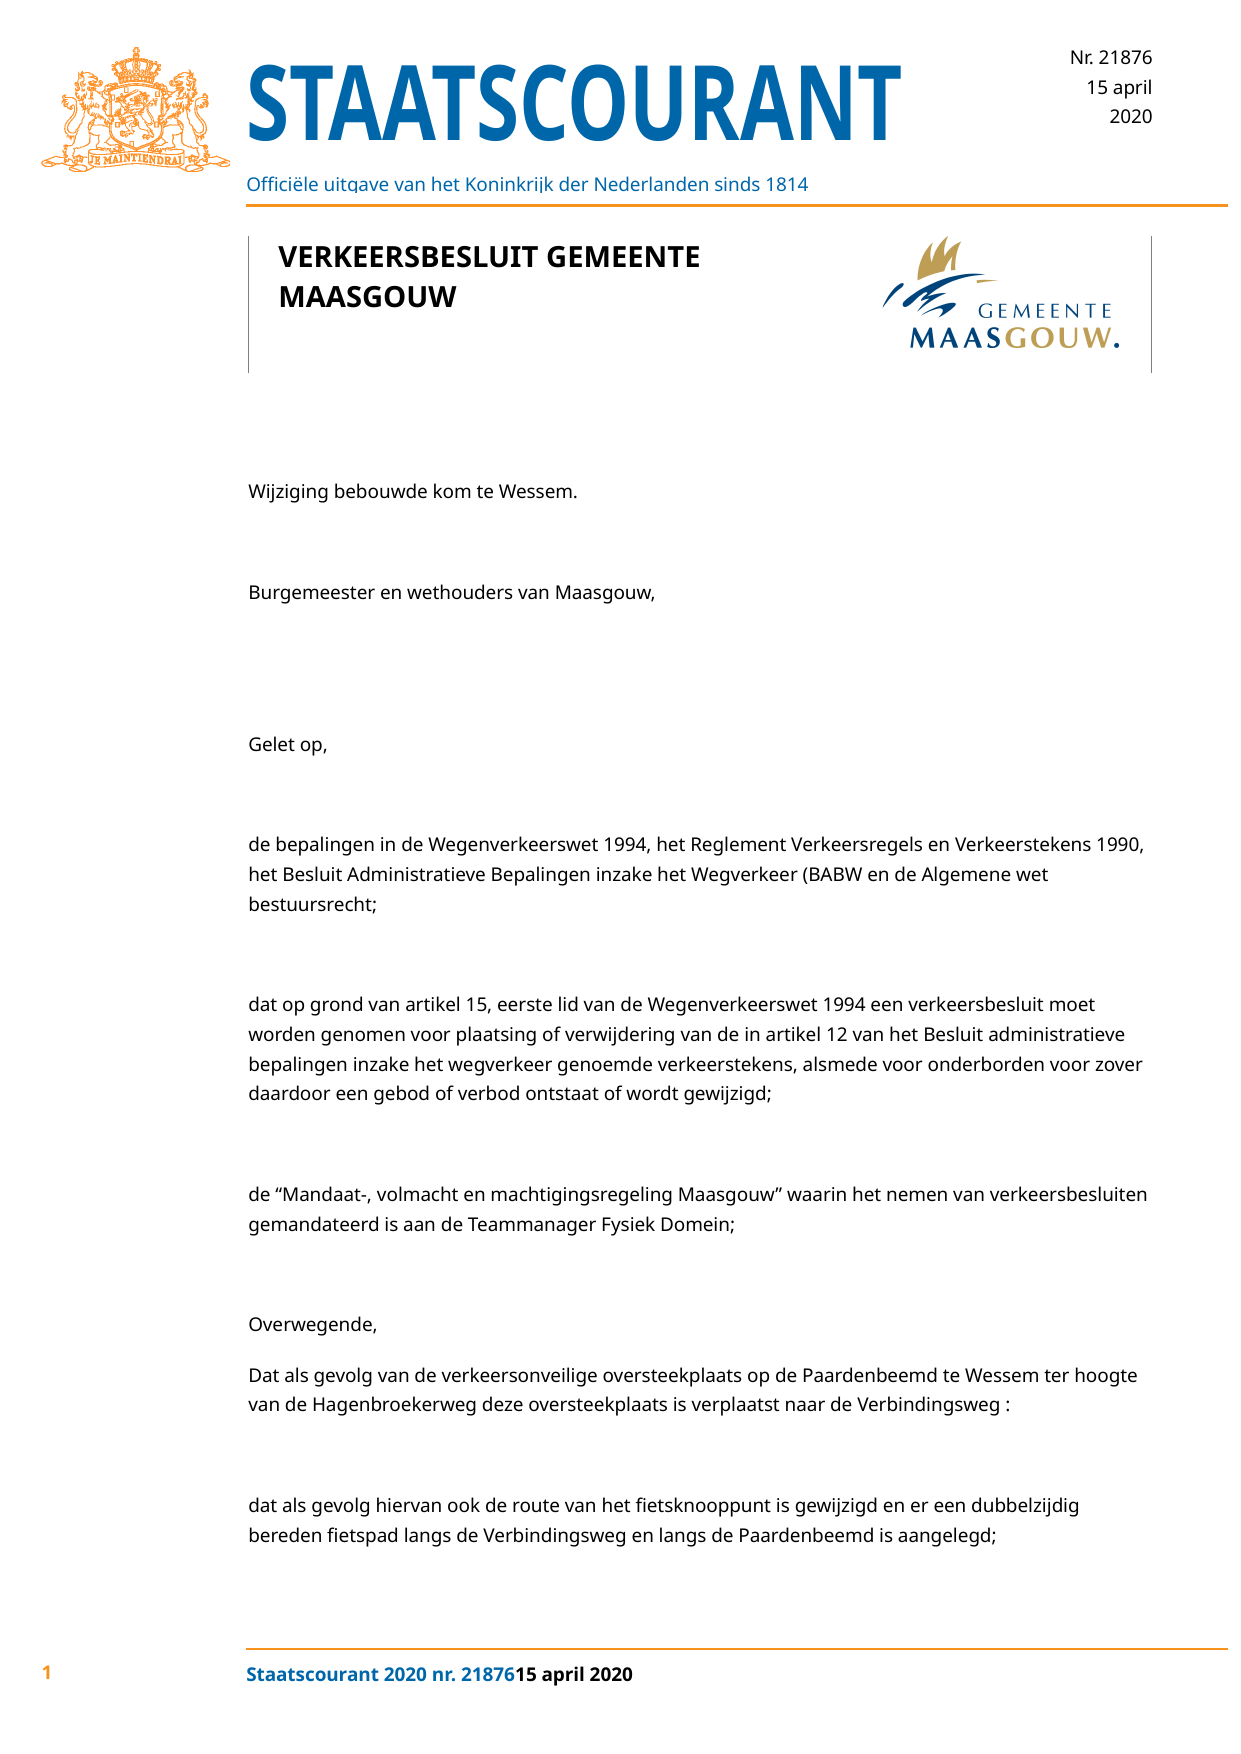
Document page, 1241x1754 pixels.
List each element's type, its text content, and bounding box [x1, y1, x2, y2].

text Overwegende, [248, 1312, 1152, 1337]
text Wijziging bebouwde kom te Wessem. [248, 479, 1152, 504]
picture [882, 236, 1119, 348]
text Burgemeester en wethouders van Maasgouw, [248, 579, 1152, 605]
text de bepalingen in de Wegenverkeerswet 1994, het Reglement Verkeersregels en Verkeerstekens 1990, het Besluit Administratieve Bepalingen inzake het Wegverkeer (BABW en de Algemene wet bestuursrecht; [248, 832, 1152, 916]
text dat als gevolg hiervan ook de route van het fietsknooppunt is gewijzigd en er een dubbelzijdig bereden fietspad langs de Verbindingsweg en langs de Paardenbeemd is aangelegd; [248, 1492, 1152, 1548]
table_header [850, 236, 1151, 373]
picture [41, 47, 231, 172]
table_header VERKEERSBESLUIT GEMEENTE MAASGOUW [249, 236, 850, 373]
text dat op grond van artikel 15, eerste lid van de Wegenverkeerswet 1994 een verkeersbesluit moet worden genomen voor plaatsing of verwijdering van de in artikel 12 van het Besluit administratieve bepalingen inzake het wegverkeer genoemde verkeerstekens, alsmede voor onderborden voor zover daardoor een gebod of verbod ontstaat of wordt gewijzigd; [248, 992, 1152, 1106]
text de “Mandaat-, volmacht en machtigingsregeling Maasgouw” waarin het nemen van verkeersbesluiten gemandateerd is aan de Teammanager Fysiek Domein; [248, 1181, 1152, 1236]
text Gelet op, [248, 731, 1152, 756]
text Dat als gevolg van de verkeersonveilige oversteekplaats op de Paardenbeemd te Wessem ter hoogte van de Hagenbroekerweg deze oversteekplaats is verplaatst naar de Verbindingsweg : [248, 1362, 1152, 1417]
